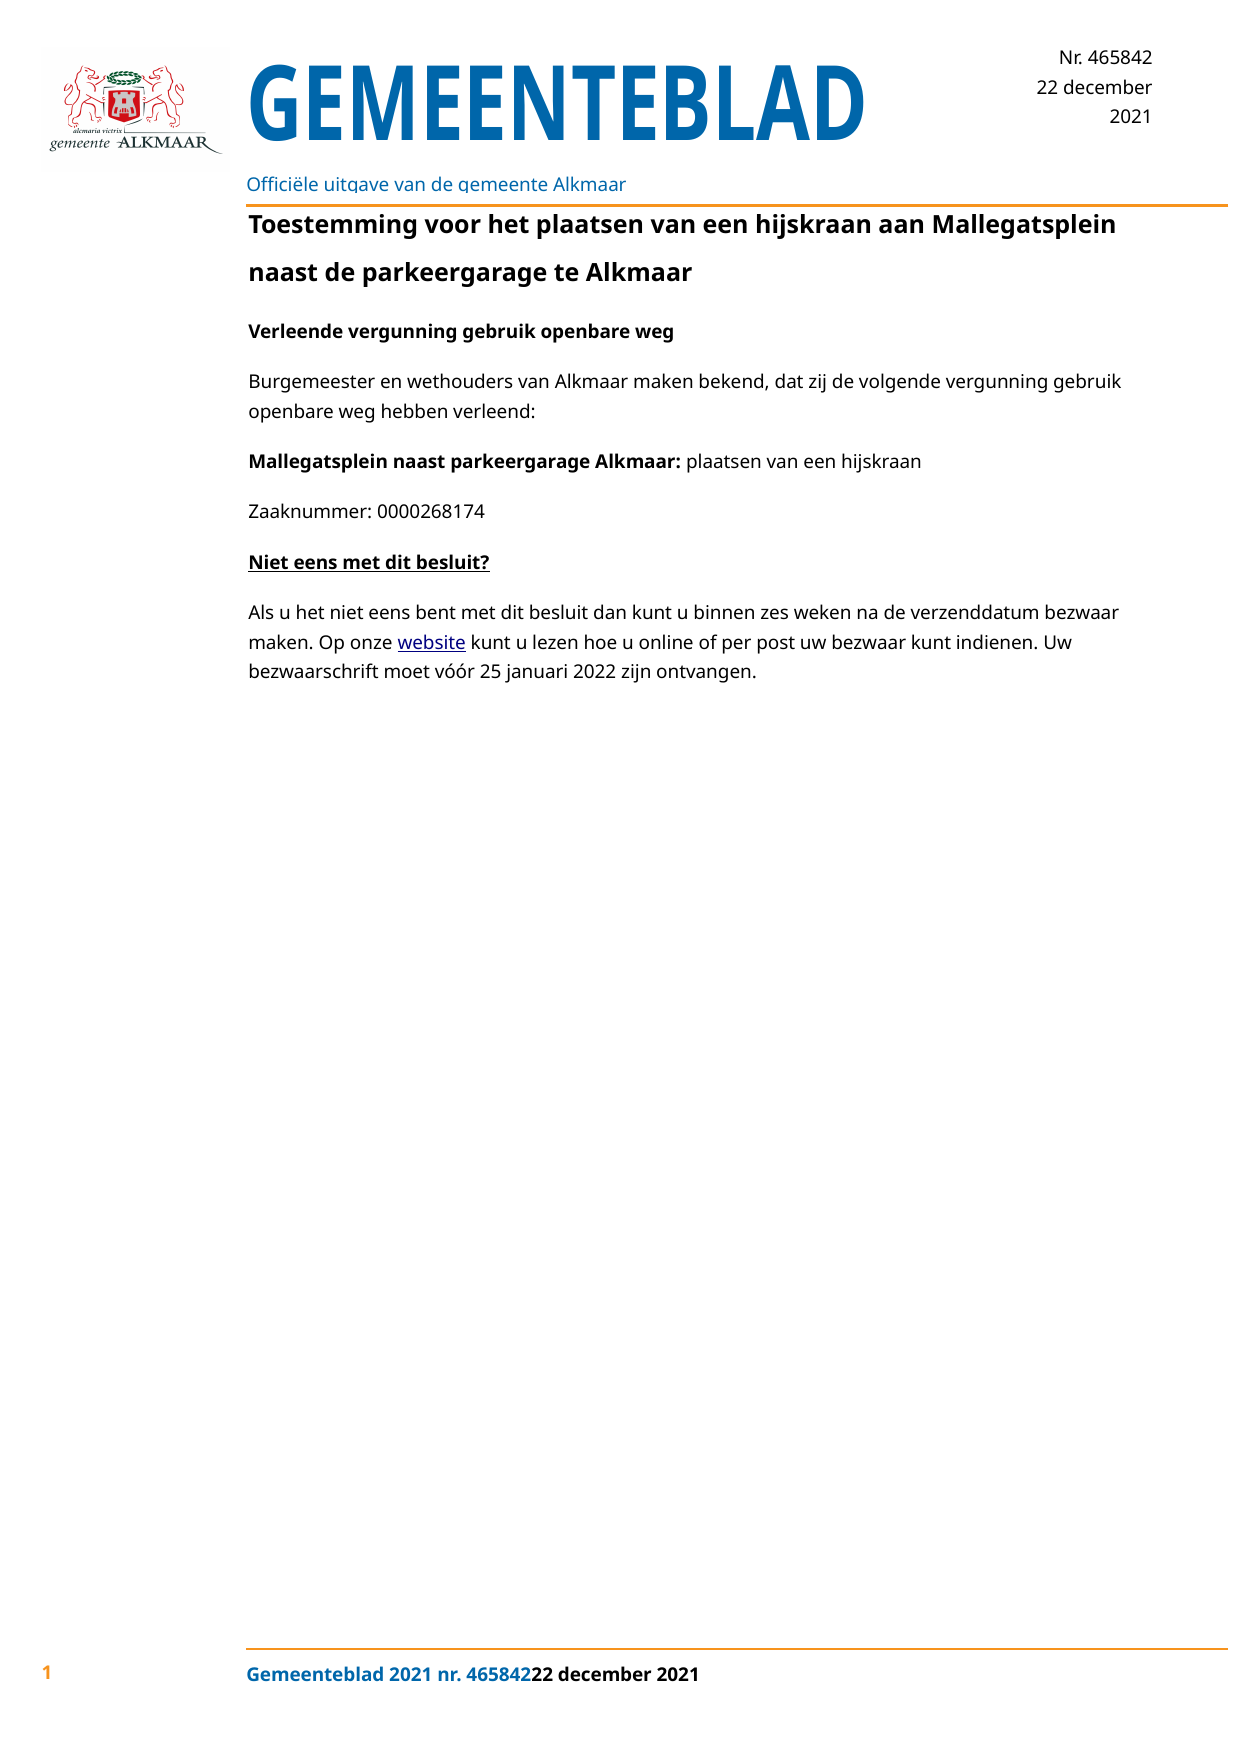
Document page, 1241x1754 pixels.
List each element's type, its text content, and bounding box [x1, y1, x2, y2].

text Als u het niet eens bent met dit besluit dan kunt u binnen zes weken na de verzenddatum bezwaar maken. Op onze website kunt u lezen hoe u online of per post uw bezwaar kunt indienen. Uw bezwaarschrift moet vóór 25 januari 2022 zijn ontvangen. [248, 599, 1152, 684]
text Toestemming voor het plaatsen van een hijskraan aan Mallegatsplein naast de parkeergarage te Alkmaar [248, 207, 1152, 288]
text Zaaknummer: 0000268174 [248, 499, 1152, 524]
text Burgemeester en wethouders van Alkmaar maken bekend, dat zij de volgende vergunning gebruik openbare weg hebben verleend: [248, 368, 1152, 424]
text Verleende vergunning gebruik openbare weg [248, 318, 1152, 344]
text Mallegatsplein naast parkeergarage Alkmaar: plaatsen van een hijskraan [248, 448, 1152, 474]
text Niet eens met dit besluit? [248, 549, 1152, 575]
picture [41, 47, 231, 172]
